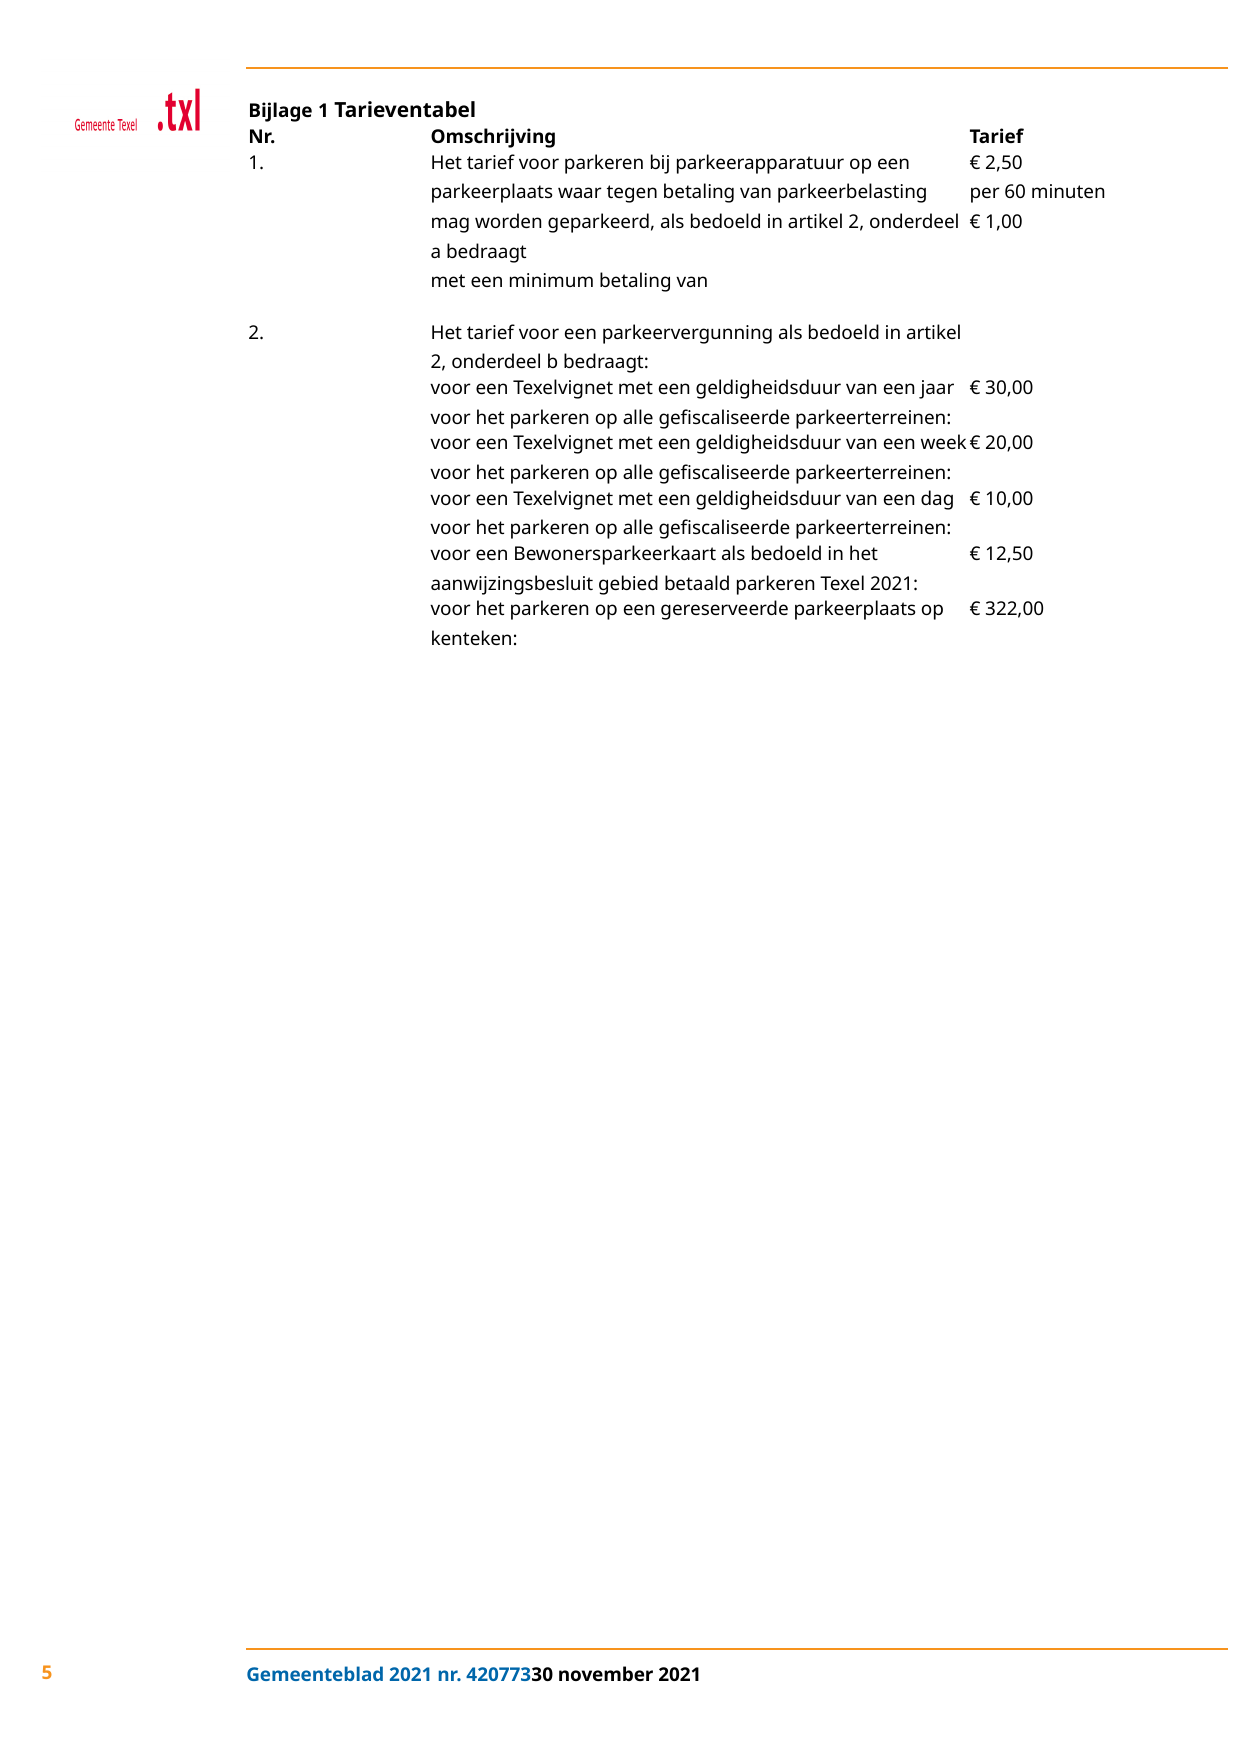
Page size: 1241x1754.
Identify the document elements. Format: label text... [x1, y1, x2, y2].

text Bijlage 1 Tarieventabel [248, 95, 1152, 123]
table_cell € 30,00 [969, 374, 1152, 429]
table_cell € 10,00 [969, 485, 1152, 540]
table_cell € 20,00 [969, 430, 1152, 485]
table_header Nr. [248, 124, 430, 149]
table_cell voor een Texelvignet met een geldigheidsduur van een week voor het parkeren op alle gefiscaliseerde parkeerterreinen: [430, 430, 969, 485]
table_cell [969, 293, 1152, 319]
table_cell [969, 319, 1152, 374]
table_header Tarief [969, 124, 1152, 149]
table_cell 2. [248, 319, 430, 374]
table_cell € 322,00 [969, 596, 1152, 651]
table_cell [248, 485, 430, 540]
table_cell [248, 293, 430, 319]
table_cell voor een Bewonersparkeerkaart als bedoeld in het aanwijzingsbesluit gebied betaald parkeren Texel 2021: [430, 540, 969, 596]
picture [41, 47, 231, 172]
table_cell voor een Texelvignet met een geldigheidsduur van een dag voor het parkeren op alle gefiscaliseerde parkeerterreinen: [430, 485, 969, 540]
table_cell € 12,50 [969, 540, 1152, 596]
table_cell 1. [248, 149, 430, 293]
table_cell [248, 430, 430, 485]
table_cell [248, 540, 430, 596]
table_cell [248, 374, 430, 429]
table_header Omschrijving [430, 124, 969, 149]
table_cell [430, 293, 969, 319]
table_cell voor het parkeren op een gereserveerde parkeerplaats op kenteken: [430, 596, 969, 651]
table_cell € 2,50 per 60 minuten € 1,00 [969, 149, 1152, 293]
table_cell [248, 596, 430, 651]
table_cell Het tarief voor parkeren bij parkeerapparatuur op een parkeerplaats waar tegen betaling van parkeerbelasting mag worden geparkeerd, als bedoeld in artikel 2, onderdeel a bedraagt met een minimum betaling van [430, 149, 969, 293]
table_cell voor een Texelvignet met een geldigheidsduur van een jaar voor het parkeren op alle gefiscaliseerde parkeerterreinen: [430, 374, 969, 429]
table_cell Het tarief voor een parkeervergunning als bedoeld in artikel 2, onderdeel b bedraagt: [430, 319, 969, 374]
